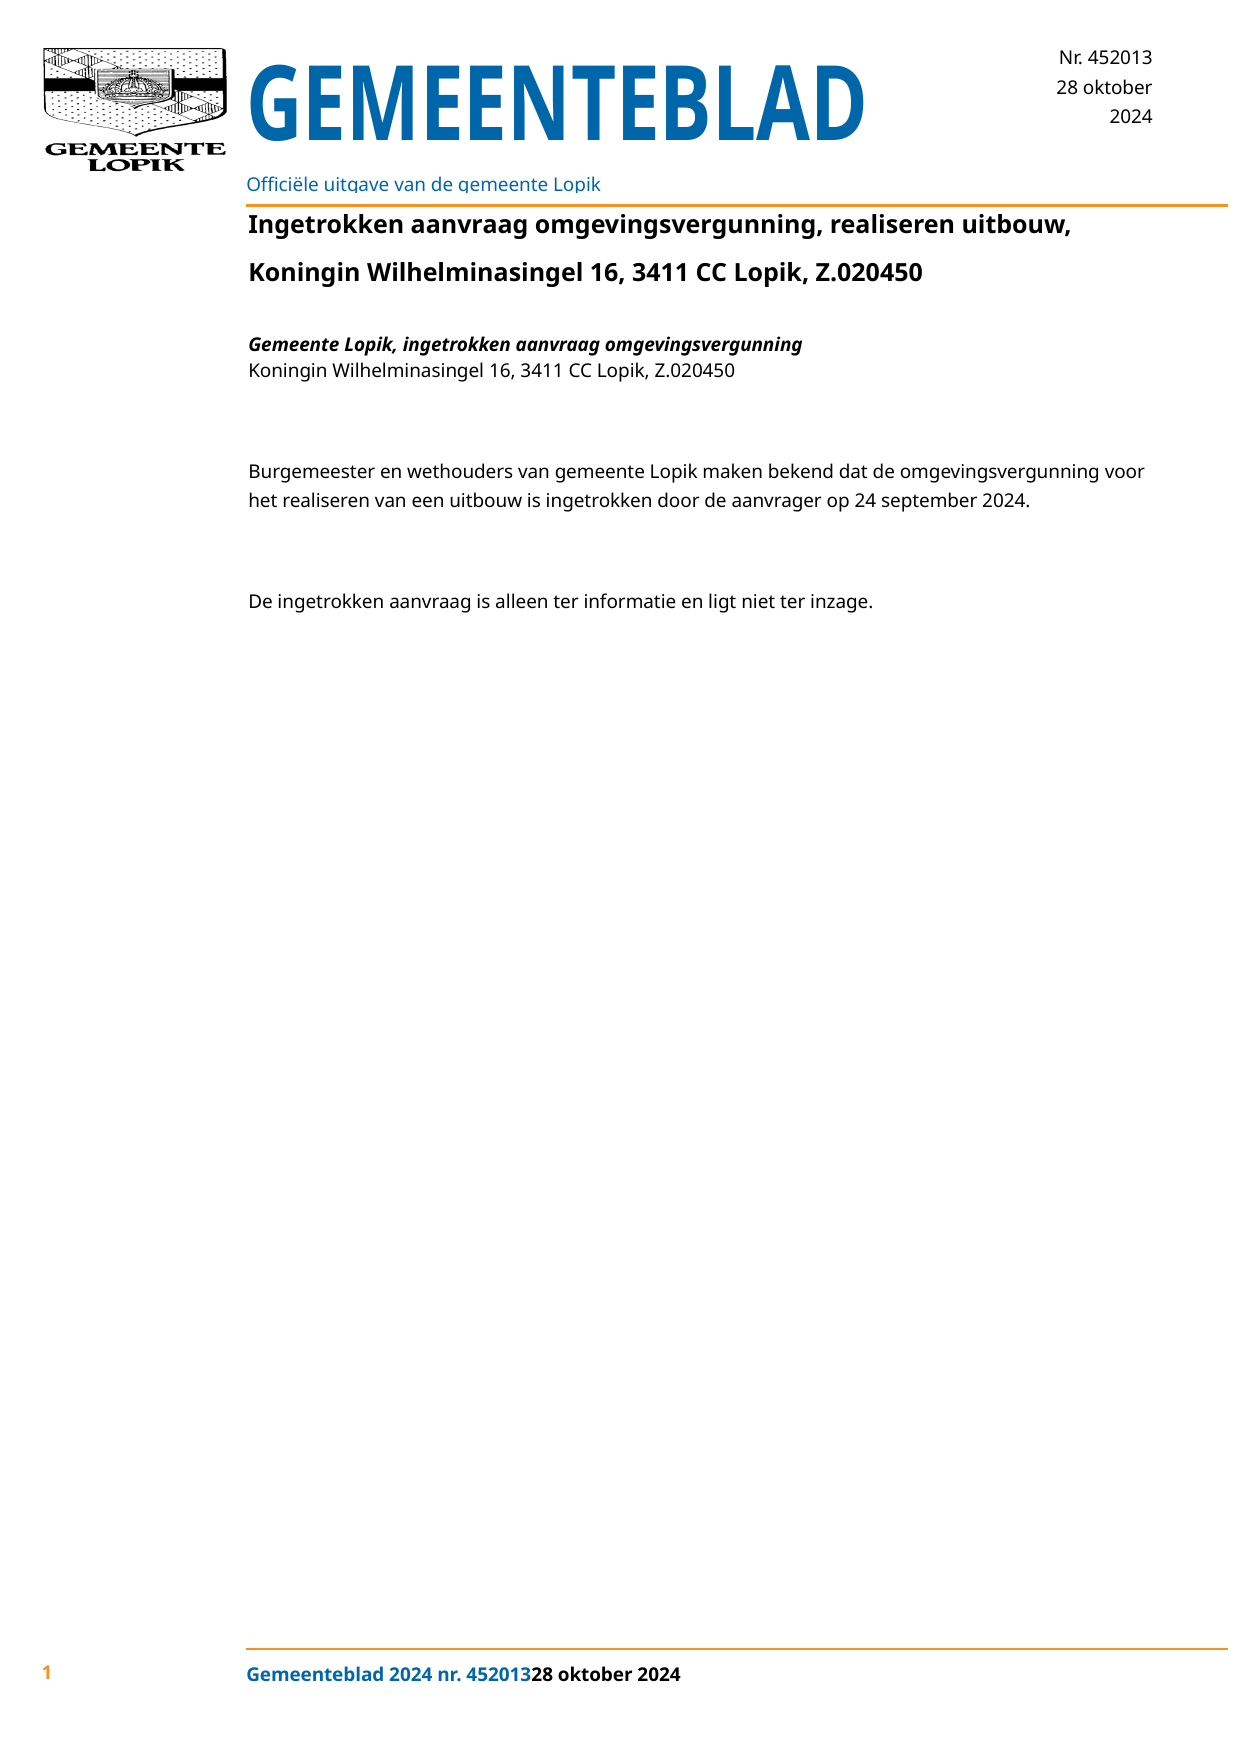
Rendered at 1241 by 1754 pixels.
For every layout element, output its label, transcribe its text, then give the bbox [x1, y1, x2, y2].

text Burgemeester en wethouders van gemeente Lopik maken bekend dat de omgevingsvergunning voor het realiseren van een uitbouw is ingetrokken door de aanvrager op 24 september 2024. [248, 458, 1152, 513]
text Ingetrokken aanvraag omgevingsvergunning, realiseren uitbouw, Koningin Wilhelminasingel 16, 3411 CC Lopik, Z.020450 [248, 207, 1152, 288]
picture [41, 47, 231, 172]
text Gemeente Lopik, ingetrokken aanvraag omgevingsvergunning [248, 331, 1152, 357]
text Koningin Wilhelminasingel 16, 3411 CC Lopik, Z.020450 [248, 357, 1152, 383]
text De ingetrokken aanvraag is alleen ter informatie en ligt niet ter inzage. [248, 588, 1152, 614]
